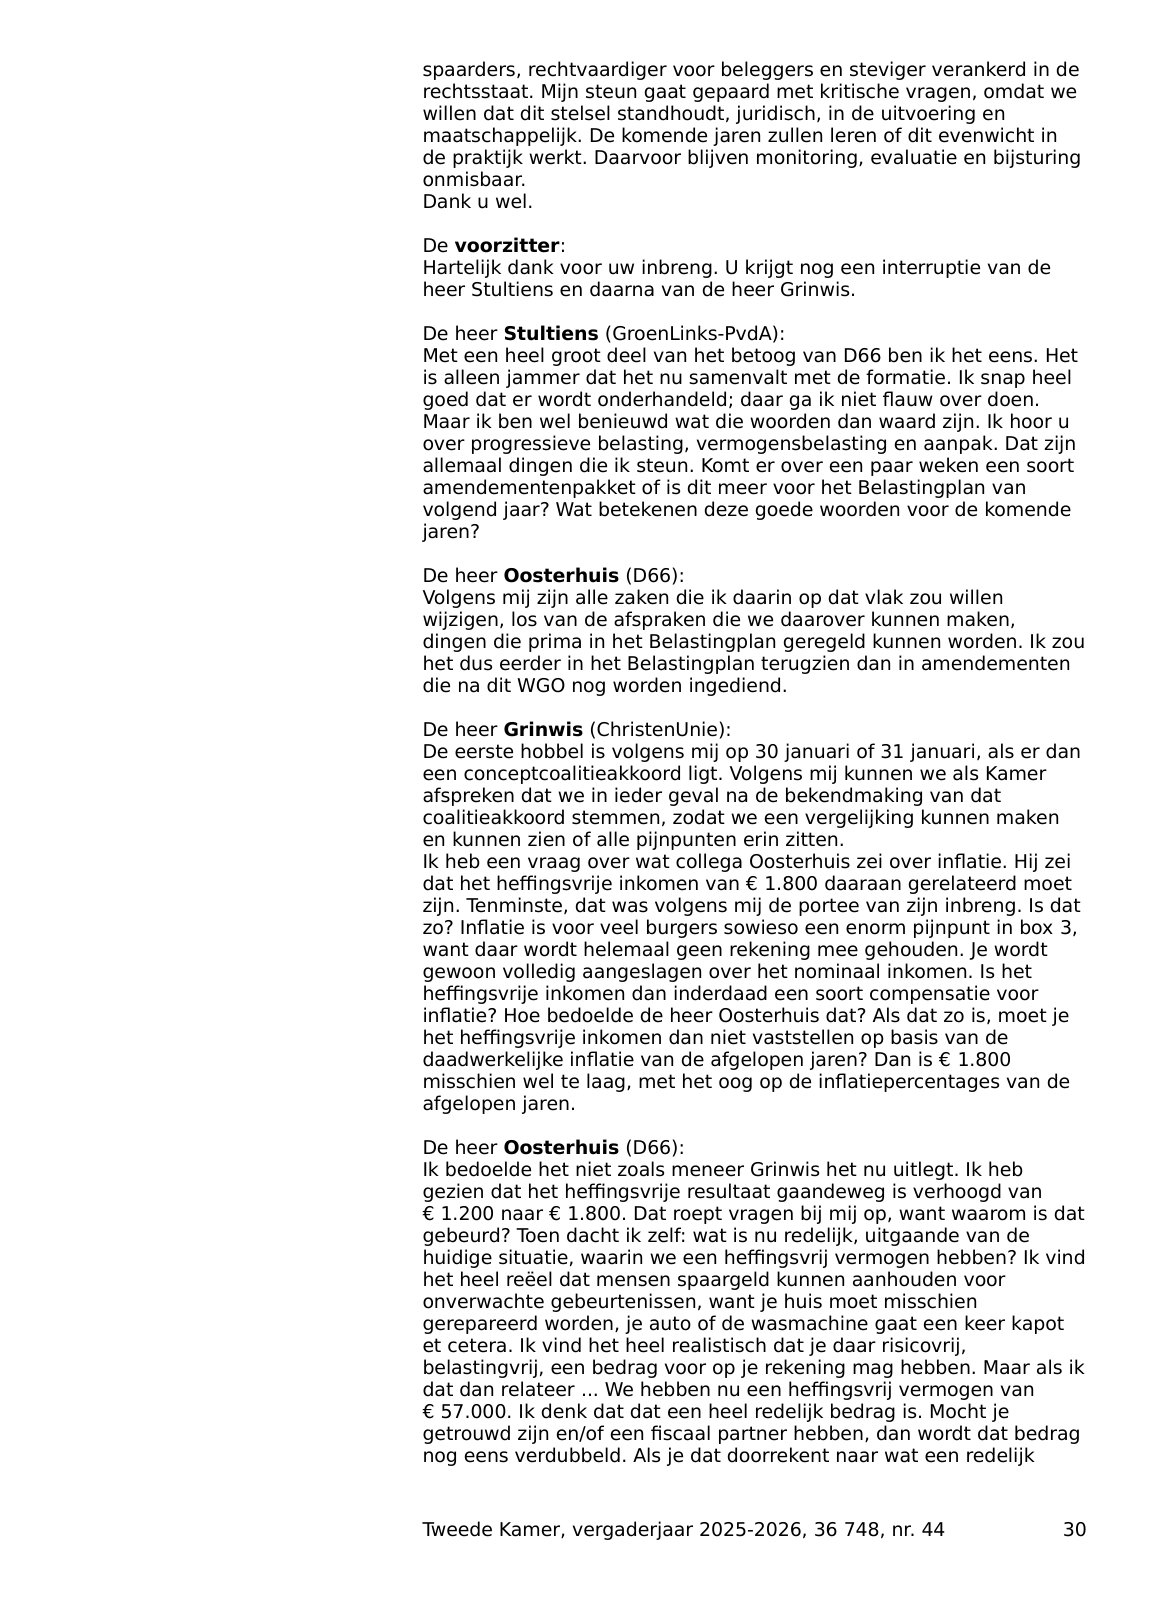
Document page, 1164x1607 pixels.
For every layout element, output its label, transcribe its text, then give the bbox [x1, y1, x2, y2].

text Hartelijk dank voor uw inbreng. U krijgt nog een interruptie van de heer Stultiens en daarna van de heer Grinwis. [422, 257, 1087, 301]
text De heer Oosterhuis (D66): [422, 565, 1087, 587]
text De heer Stultiens (GroenLinks-PvdA): [422, 323, 1087, 345]
text Met een heel groot deel van het betoog van D66 ben ik het eens. Het is alleen jammer dat het nu samenvalt met de formatie. Ik snap heel goed dat er wordt onderhandeld; daar ga ik niet flauw over doen. Maar ik ben wel benieuwd wat die woorden dan waard zijn. Ik hoor u over progressieve belasting, vermogensbelasting en aanpak. Dat zijn allemaal dingen die ik steun. Komt er over een paar weken een soort amendementenpakket of is dit meer voor het Belastingplan van volgend jaar? Wat betekenen deze goede woorden voor de komende jaren? [422, 345, 1087, 543]
text De voorzitter: [422, 235, 1087, 257]
text spaarders, rechtvaardiger voor beleggers en steviger verankerd in de rechtsstaat. Mijn steun gaat gepaard met kritische vragen, omdat we willen dat dit stelsel standhoudt, juridisch, in de uitvoering en maatschappelijk. De komende jaren zullen leren of dit evenwicht in de praktijk werkt. Daarvoor blijven monitoring, evaluatie en bijsturing onmisbaar. [422, 59, 1087, 191]
text De heer Oosterhuis (D66): [422, 1137, 1087, 1159]
text Ik bedoelde het niet zoals meneer Grinwis het nu uitlegt. Ik heb gezien dat het heffingsvrije resultaat gaandeweg is verhoogd van € 1.200 naar € 1.800. Dat roept vragen bij mij op, want waarom is dat gebeurd? Toen dacht ik zelf: wat is nu redelijk, uitgaande van de huidige situatie, waarin we een heffingsvrij vermogen hebben? Ik vind het heel reëel dat mensen spaargeld kunnen aanhouden voor onverwachte gebeurtenissen, want je huis moet misschien gerepareerd worden, je auto of de wasmachine gaat een keer kapot et cetera. Ik vind het heel realistisch dat je daar risicovrij, belastingvrij, een bedrag voor op je rekening mag hebben. Maar als ik dat dan relateer ... We hebben nu een heffingsvrij vermogen van € 57.000. Ik denk dat dat een heel redelijk bedrag is. Mocht je getrouwd zijn en/of een fiscaal partner hebben, dan wordt dat bedrag nog eens verdubbeld. Als je dat doorrekent naar wat een redelijk [422, 1159, 1087, 1467]
text Dank u wel. [422, 191, 1087, 213]
text De eerste hobbel is volgens mij op 30 januari of 31 januari, als er dan een conceptcoalitieakkoord ligt. Volgens mij kunnen we als Kamer afspreken dat we in ieder geval na de bekendmaking van dat coalitieakkoord stemmen, zodat we een vergelijking kunnen maken en kunnen zien of alle pijnpunten erin zitten. [422, 741, 1087, 851]
text Ik heb een vraag over wat collega Oosterhuis zei over inflatie. Hij zei dat het heffingsvrije inkomen van € 1.800 daaraan gerelateerd moet zijn. Tenminste, dat was volgens mij de portee van zijn inbreng. Is dat zo? Inflatie is voor veel burgers sowieso een enorm pijnpunt in box 3, want daar wordt helemaal geen rekening mee gehouden. Je wordt gewoon volledig aangeslagen over het nominaal inkomen. Is het heffingsvrije inkomen dan inderdaad een soort compensatie voor inflatie? Hoe bedoelde de heer Oosterhuis dat? Als dat zo is, moet je het heffingsvrije inkomen dan niet vaststellen op basis van de daadwerkelijke inflatie van de afgelopen jaren? Dan is € 1.800 misschien wel te laag, met het oog op de inflatiepercentages van de afgelopen jaren. [422, 851, 1087, 1115]
text Volgens mij zijn alle zaken die ik daarin op dat vlak zou willen wijzigen, los van de afspraken die we daarover kunnen maken, dingen die prima in het Belastingplan geregeld kunnen worden. Ik zou het dus eerder in het Belastingplan terugzien dan in amendementen die na dit WGO nog worden ingediend. [422, 587, 1087, 697]
text De heer Grinwis (ChristenUnie): [422, 719, 1087, 741]
